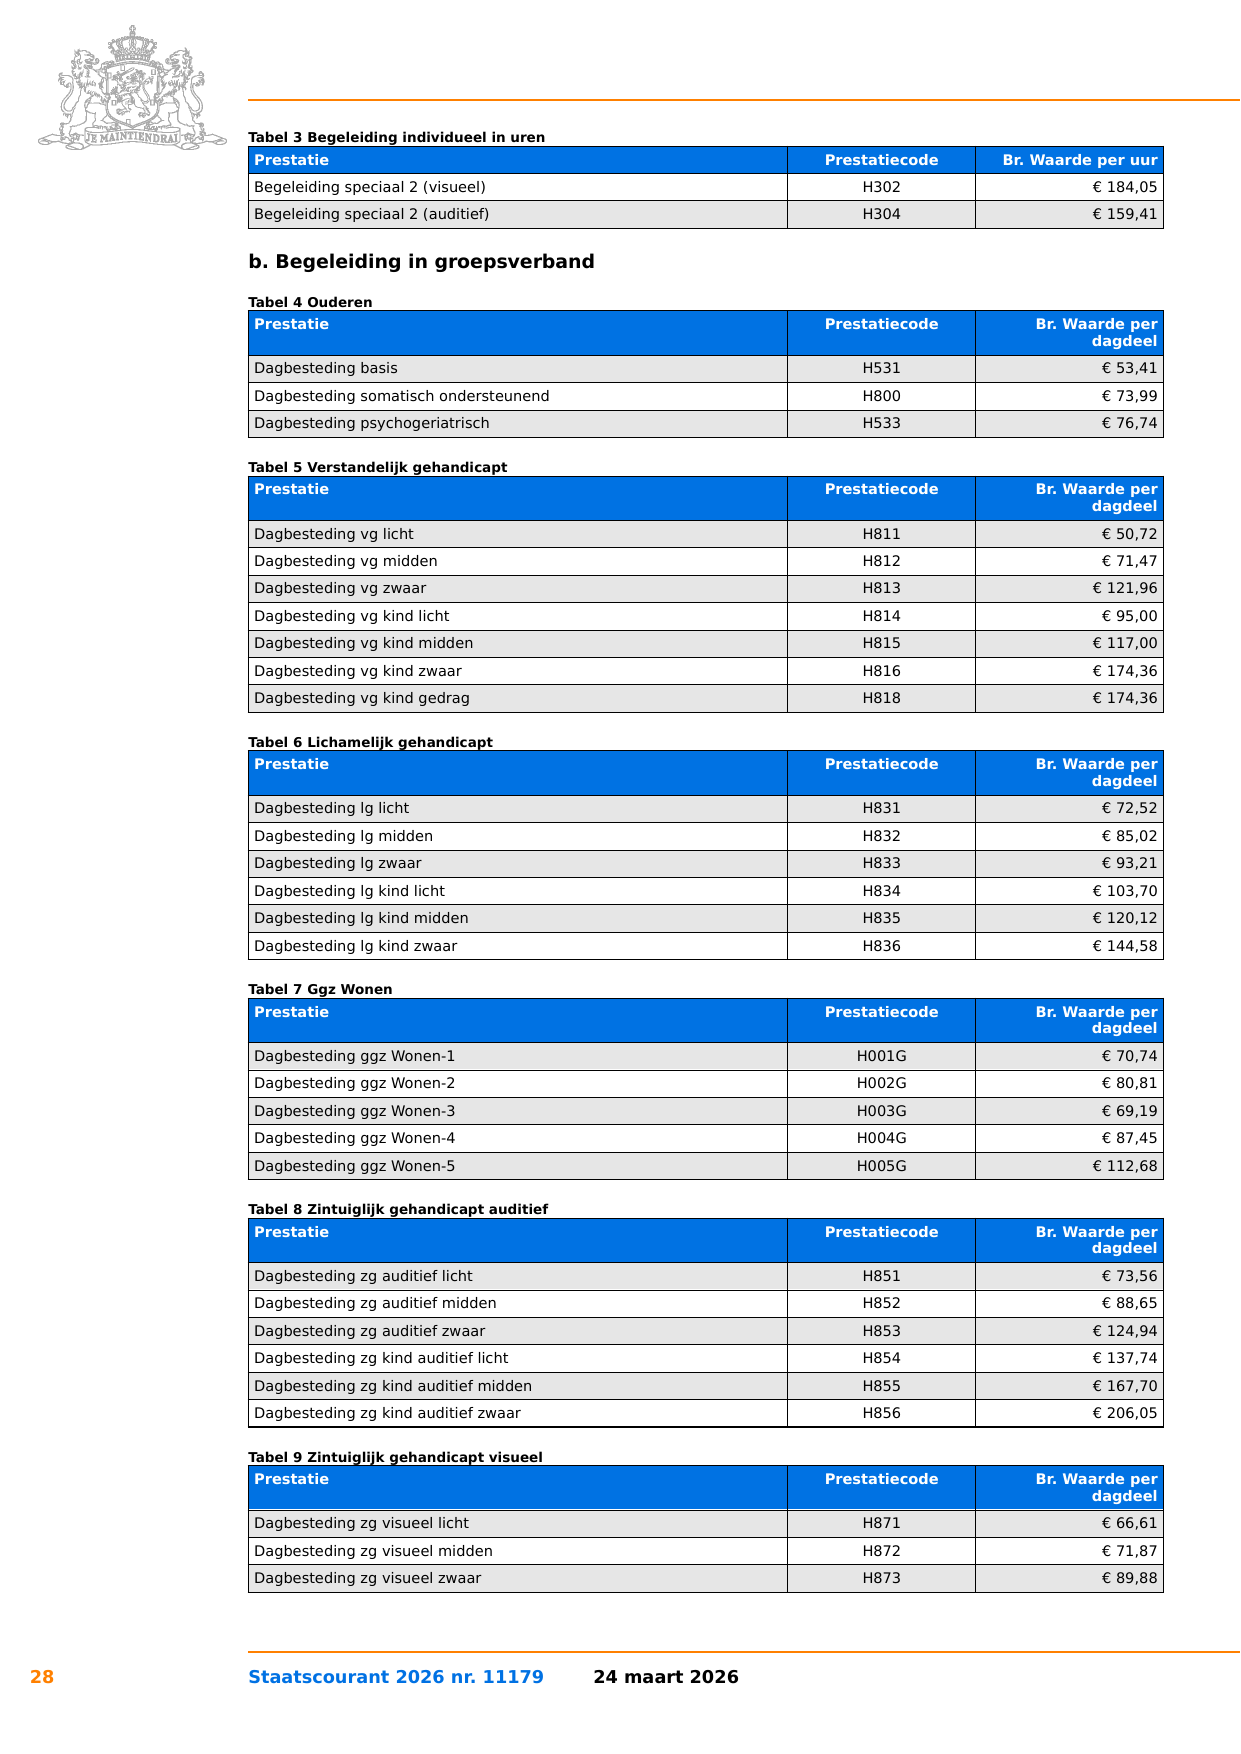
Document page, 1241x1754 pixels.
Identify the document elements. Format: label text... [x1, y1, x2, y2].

table_cell Dagbesteding psychogeriatrisch [249, 411, 787, 437]
table_cell € 167,70 [976, 1373, 1163, 1399]
table_cell H831 [788, 796, 975, 822]
table_cell Dagbesteding zg visueel licht [249, 1511, 787, 1537]
table_cell H533 [788, 411, 975, 437]
table_cell H836 [788, 933, 975, 959]
table_cell Br. Waarde per dagdeel [976, 477, 1163, 520]
table_cell H001G [788, 1043, 975, 1069]
table_cell Prestatie [249, 1466, 787, 1509]
table_cell Br. Waarde per dagdeel [976, 751, 1163, 795]
table_cell H800 [788, 383, 975, 409]
subtitle b. Begeleiding in groepsverband [248, 251, 1163, 273]
table_cell Prestatie [249, 477, 787, 520]
table_cell H811 [788, 521, 975, 547]
table_cell € 70,74 [976, 1043, 1163, 1069]
table_cell € 121,96 [976, 576, 1163, 602]
table_header Tabel 9 Zintuiglijk gehandicapt visueel [248, 1449, 1163, 1465]
table_cell H812 [788, 548, 975, 575]
table_cell Dagbesteding lg midden [249, 823, 787, 849]
table_cell Dagbesteding zg kind auditief licht [249, 1345, 787, 1372]
table_cell € 73,56 [976, 1263, 1163, 1289]
table_cell Dagbesteding zg visueel zwaar [249, 1565, 787, 1592]
table_cell Prestatie [249, 1219, 787, 1262]
table_cell € 53,41 [976, 356, 1163, 382]
table_cell H851 [788, 1263, 975, 1289]
table_cell € 112,68 [976, 1153, 1163, 1179]
table_cell H531 [788, 356, 975, 382]
table_cell Dagbesteding lg kind zwaar [249, 933, 787, 959]
table_cell H835 [788, 905, 975, 932]
table_cell H833 [788, 851, 975, 877]
table_cell Dagbesteding vg kind midden [249, 631, 787, 657]
table_cell H814 [788, 603, 975, 629]
table_cell H834 [788, 878, 975, 904]
table_cell Dagbesteding vg zwaar [249, 576, 787, 602]
table_cell € 95,00 [976, 603, 1163, 629]
table_cell Prestatiecode [788, 999, 975, 1042]
table_cell € 93,21 [976, 851, 1163, 877]
table_cell H302 [788, 174, 975, 200]
table_cell Prestatie [249, 311, 787, 355]
picture [38, 25, 227, 150]
table_cell Dagbesteding ggz Wonen-1 [249, 1043, 787, 1069]
table_cell Dagbesteding vg licht [249, 521, 787, 547]
table_cell H854 [788, 1345, 975, 1372]
table_cell Prestatiecode [788, 1466, 975, 1509]
table_cell H815 [788, 631, 975, 657]
table_cell Dagbesteding zg visueel midden [249, 1538, 787, 1564]
table_cell € 144,58 [976, 933, 1163, 959]
table_cell Dagbesteding zg auditief licht [249, 1263, 787, 1289]
table_cell H003G [788, 1098, 975, 1124]
table_cell € 73,99 [976, 383, 1163, 409]
table_header Tabel 8 Zintuiglijk gehandicapt auditief [248, 1202, 1163, 1218]
table_cell € 124,94 [976, 1318, 1163, 1344]
table_cell € 88,65 [976, 1291, 1163, 1317]
table_cell Dagbesteding somatisch ondersteunend [249, 383, 787, 409]
table_cell Prestatiecode [788, 147, 975, 173]
table_header Tabel 3 Begeleiding individueel in uren [248, 130, 1163, 146]
table_cell Prestatie [249, 751, 787, 795]
table_cell € 76,74 [976, 411, 1163, 437]
table_cell Dagbesteding vg kind gedrag [249, 685, 787, 712]
table_cell € 174,36 [976, 658, 1163, 684]
table_cell € 174,36 [976, 685, 1163, 712]
table_cell Br. Waarde per dagdeel [976, 311, 1163, 355]
table_cell Dagbesteding zg auditief midden [249, 1291, 787, 1317]
table_cell € 66,61 [976, 1511, 1163, 1537]
table_cell Br. Waarde per dagdeel [976, 1466, 1163, 1509]
table_cell € 69,19 [976, 1098, 1163, 1124]
table_cell € 71,47 [976, 548, 1163, 575]
table_cell € 137,74 [976, 1345, 1163, 1372]
table_cell Prestatiecode [788, 311, 975, 355]
table_cell Br. Waarde per dagdeel [976, 999, 1163, 1042]
table_cell € 85,02 [976, 823, 1163, 849]
table_cell € 89,88 [976, 1565, 1163, 1592]
table_cell H856 [788, 1400, 975, 1426]
table_cell € 206,05 [976, 1400, 1163, 1426]
table_cell H304 [788, 201, 975, 228]
table_cell H004G [788, 1125, 975, 1152]
table_cell Dagbesteding zg auditief zwaar [249, 1318, 787, 1344]
table_cell Dagbesteding lg licht [249, 796, 787, 822]
table_cell € 72,52 [976, 796, 1163, 822]
table_cell € 120,12 [976, 905, 1163, 932]
table_cell H002G [788, 1071, 975, 1097]
table_cell Dagbesteding vg kind zwaar [249, 658, 787, 684]
table_cell € 87,45 [976, 1125, 1163, 1152]
table_cell H872 [788, 1538, 975, 1564]
table_cell Dagbesteding zg kind auditief midden [249, 1373, 787, 1399]
table_cell Dagbesteding ggz Wonen-2 [249, 1071, 787, 1097]
table_cell H816 [788, 658, 975, 684]
table_cell Prestatiecode [788, 751, 975, 795]
table_cell Dagbesteding ggz Wonen-4 [249, 1125, 787, 1152]
table_cell € 80,81 [976, 1071, 1163, 1097]
table_cell Dagbesteding lg kind licht [249, 878, 787, 904]
table_cell H818 [788, 685, 975, 712]
table_cell Dagbesteding lg zwaar [249, 851, 787, 877]
table_cell H832 [788, 823, 975, 849]
table_cell € 184,05 [976, 174, 1163, 200]
table_header Tabel 7 Ggz Wonen [248, 982, 1163, 998]
table_cell Dagbesteding basis [249, 356, 787, 382]
table_cell Dagbesteding ggz Wonen-5 [249, 1153, 787, 1179]
table_cell H855 [788, 1373, 975, 1399]
table_cell Dagbesteding lg kind midden [249, 905, 787, 932]
table_cell H853 [788, 1318, 975, 1344]
table_cell € 159,41 [976, 201, 1163, 228]
table_cell Br. Waarde per uur [976, 147, 1163, 173]
table_cell H005G [788, 1153, 975, 1179]
table_cell Prestatiecode [788, 1219, 975, 1262]
table_cell Begeleiding speciaal 2 (visueel) [249, 174, 787, 200]
table_cell H871 [788, 1511, 975, 1537]
table_header Tabel 6 Lichamelijk gehandicapt [248, 735, 1163, 750]
table_cell Br. Waarde per dagdeel [976, 1219, 1163, 1262]
table_cell € 103,70 [976, 878, 1163, 904]
table_cell Prestatie [249, 147, 787, 173]
table_cell Prestatiecode [788, 477, 975, 520]
table_cell € 71,87 [976, 1538, 1163, 1564]
table_header Tabel 5 Verstandelijk gehandicapt [248, 460, 1163, 476]
table_cell Dagbesteding vg kind licht [249, 603, 787, 629]
table_cell H813 [788, 576, 975, 602]
table_cell Prestatie [249, 999, 787, 1042]
table_cell € 117,00 [976, 631, 1163, 657]
table_cell H852 [788, 1291, 975, 1317]
table_header Tabel 4 Ouderen [248, 295, 1163, 310]
table_cell Dagbesteding vg midden [249, 548, 787, 575]
table_cell Begeleiding speciaal 2 (auditief) [249, 201, 787, 228]
table_cell € 50,72 [976, 521, 1163, 547]
table_cell H873 [788, 1565, 975, 1592]
table_cell Dagbesteding ggz Wonen-3 [249, 1098, 787, 1124]
table_cell Dagbesteding zg kind auditief zwaar [249, 1400, 787, 1426]
